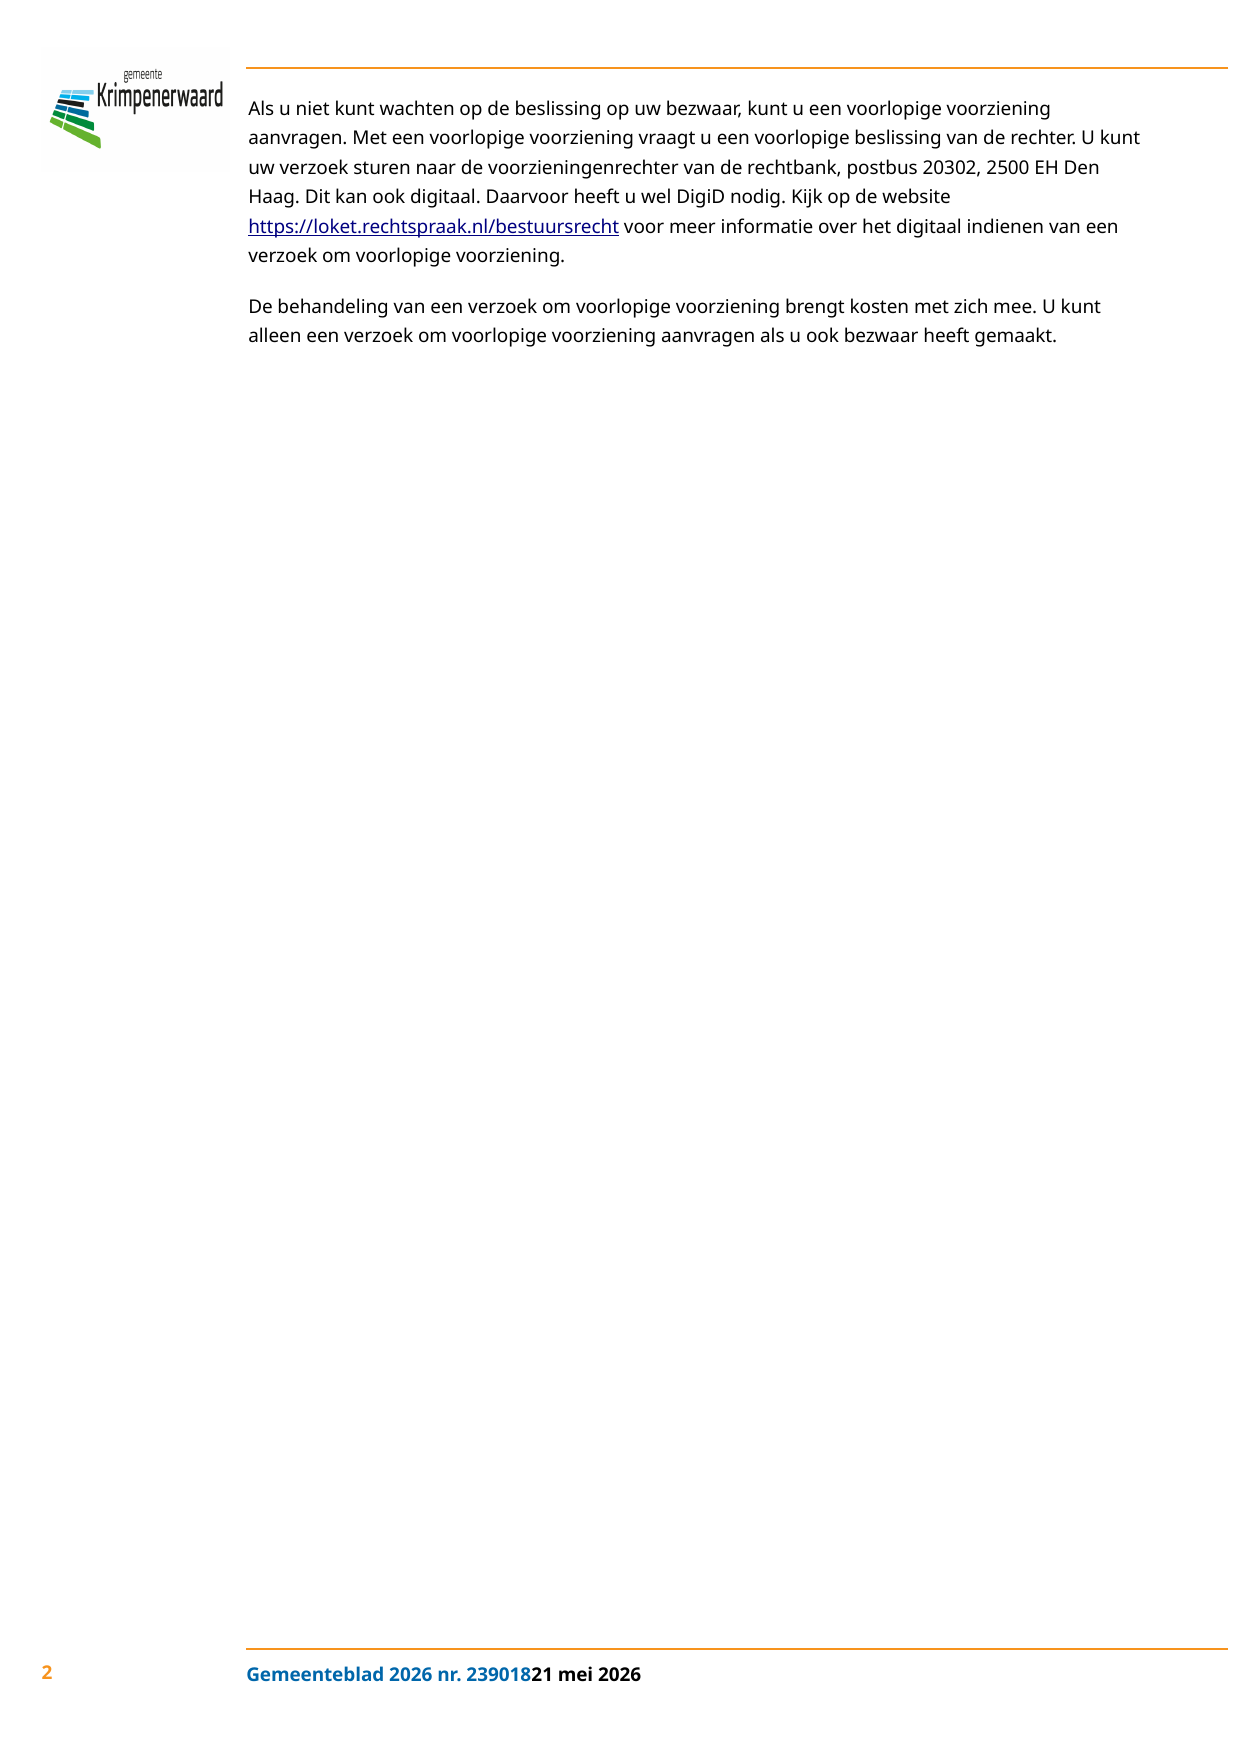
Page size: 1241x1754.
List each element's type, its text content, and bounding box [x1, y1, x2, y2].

text Als u niet kunt wachten op de beslissing op uw bezwaar, kunt u een voorlopige voorziening aanvragen. Met een voorlopige voorziening vraagt u een voorlopige beslissing van de rechter. U kunt uw verzoek sturen naar de voorzieningenrechter van de rechtbank, postbus 20302, 2500 EH Den Haag. Dit kan ook digitaal. Daarvoor heeft u wel DigiD nodig. Kijk op de website https://loket.rechtspraak.nl/bestuursrecht voor meer informatie over het digitaal indienen van een verzoek om voorlopige voorziening. [248, 95, 1152, 268]
picture [41, 47, 231, 172]
text De behandeling van een verzoek om voorlopige voorziening brengt kosten met zich mee. U kunt alleen een verzoek om voorlopige voorziening aanvragen als u ook bezwaar heeft gemaakt. [248, 293, 1152, 348]
